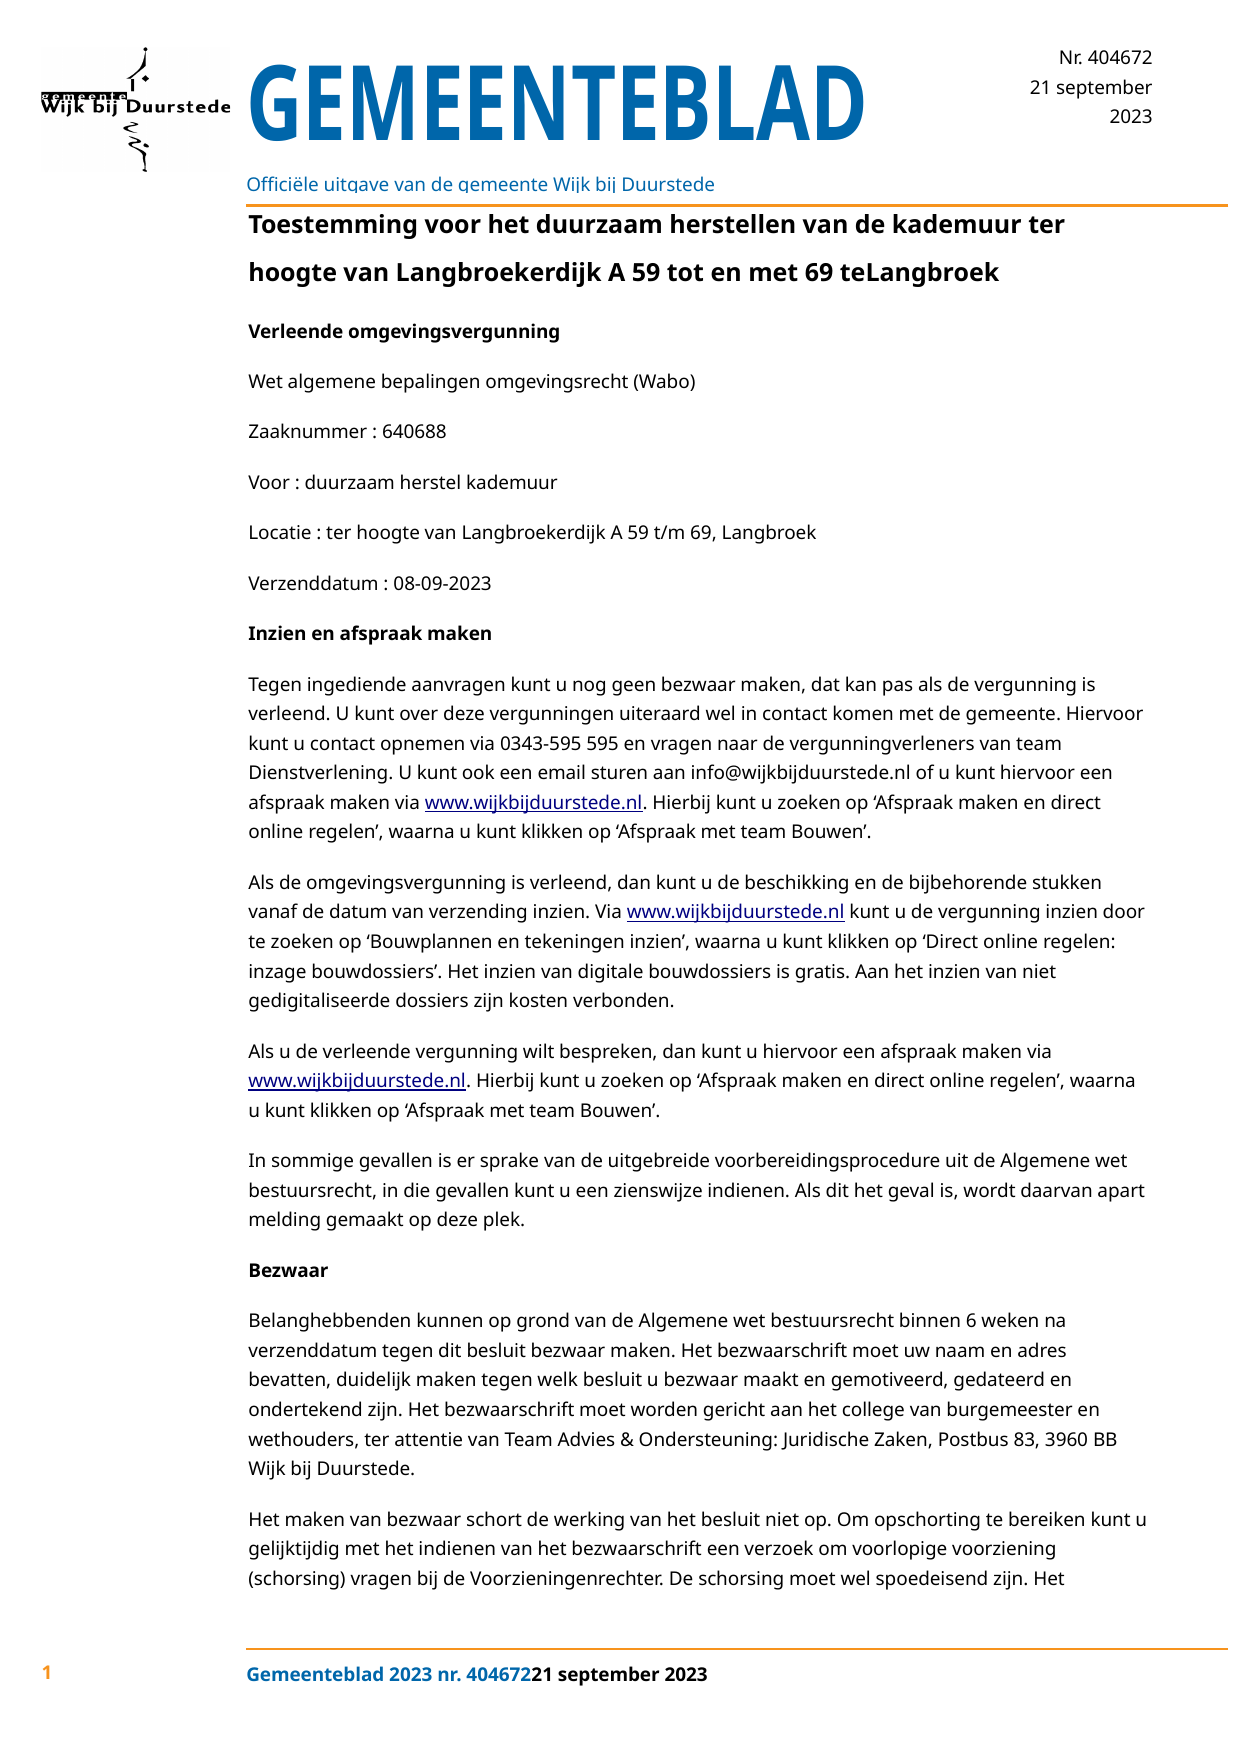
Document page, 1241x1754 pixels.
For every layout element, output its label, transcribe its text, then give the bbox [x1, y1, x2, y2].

text Bezwaar [248, 1257, 1152, 1283]
text Verzenddatum : 08-09-2023 [248, 570, 1152, 596]
text Voor : duurzaam herstel kademuur [248, 469, 1152, 495]
text Locatie : ter hoogte van Langbroekerdijk A 59 t/m 69, Langbroek [248, 519, 1152, 545]
text Tegen ingediende aanvragen kunt u nog geen bezwaar maken, dat kan pas als de vergunning is verleend. U kunt over deze vergunningen uiteraard wel in contact komen met de gemeente. Hiervoor kunt u contact opnemen via 0343-595 595 en vragen naar de vergunningverleners van team Dienstverlening. U kunt ook een email sturen aan info@wijkbijduurstede.nl of u kunt hiervoor een afspraak maken via www.wijkbijduurstede.nl. Hierbij kunt u zoeken op ‘Afspraak maken en direct online regelen’, waarna u kunt klikken op ‘Afspraak met team Bouwen’. [248, 671, 1152, 844]
text Belanghebbenden kunnen op grond van de Algemene wet bestuursrecht binnen 6 weken na verzenddatum tegen dit besluit bezwaar maken. Het bezwaarschrift moet uw naam en adres bevatten, duidelijk maken tegen welk besluit u bezwaar maakt en gemotiveerd, gedateerd en ondertekend zijn. Het bezwaarschrift moet worden gericht aan het college van burgemeester en wethouders, ter attentie van Team Advies & Ondersteuning: Juridische Zaken, Postbus 83, 3960 BB Wijk bij Duurstede. [248, 1307, 1152, 1481]
text In sommige gevallen is er sprake van de uitgebreide voorbereidingsprocedure uit de Algemene wet bestuursrecht, in die gevallen kunt u een zienswijze indienen. Als dit het geval is, wordt daarvan apart melding gemaakt op deze plek. [248, 1147, 1152, 1232]
text Het maken van bezwaar schort de werking van het besluit niet op. Om opschorting te bereiken kunt u gelijktijdig met het indienen van het bezwaarschrift een verzoek om voorlopige voorziening (schorsing) vragen bij de Voorzieningenrechter. De schorsing moet wel spoedeisend zijn. Het [248, 1506, 1152, 1591]
text Verleende omgevingsvergunning [248, 318, 1152, 344]
text Toestemming voor het duurzaam herstellen van de kademuur ter hoogte van Langbroekerdijk A 59 tot en met 69 teLangbroek [248, 207, 1152, 288]
text Inzien en afspraak maken [248, 620, 1152, 646]
text Wet algemene bepalingen omgevingsrecht (Wabo) [248, 368, 1152, 394]
picture [41, 47, 231, 172]
text Zaaknummer : 640688 [248, 419, 1152, 444]
text Als u de verleende vergunning wilt bespreken, dan kunt u hiervoor een afspraak maken via www.wijkbijduurstede.nl. Hierbij kunt u zoeken op ‘Afspraak maken en direct online regelen’, waarna u kunt klikken op ‘Afspraak met team Bouwen’. [248, 1038, 1152, 1123]
text Als de omgevingsvergunning is verleend, dan kunt u de beschikking en de bijbehorende stukken vanaf de datum van verzending inzien. Via www.wijkbijduurstede.nl kunt u de vergunning inzien door te zoeken op ‘Bouwplannen en tekeningen inzien’, waarna u kunt klikken op ‘Direct online regelen: inzage bouwdossiers’. Het inzien van digitale bouwdossiers is gratis. Aan het inzien van niet gedigitaliseerde dossiers zijn kosten verbonden. [248, 869, 1152, 1013]
